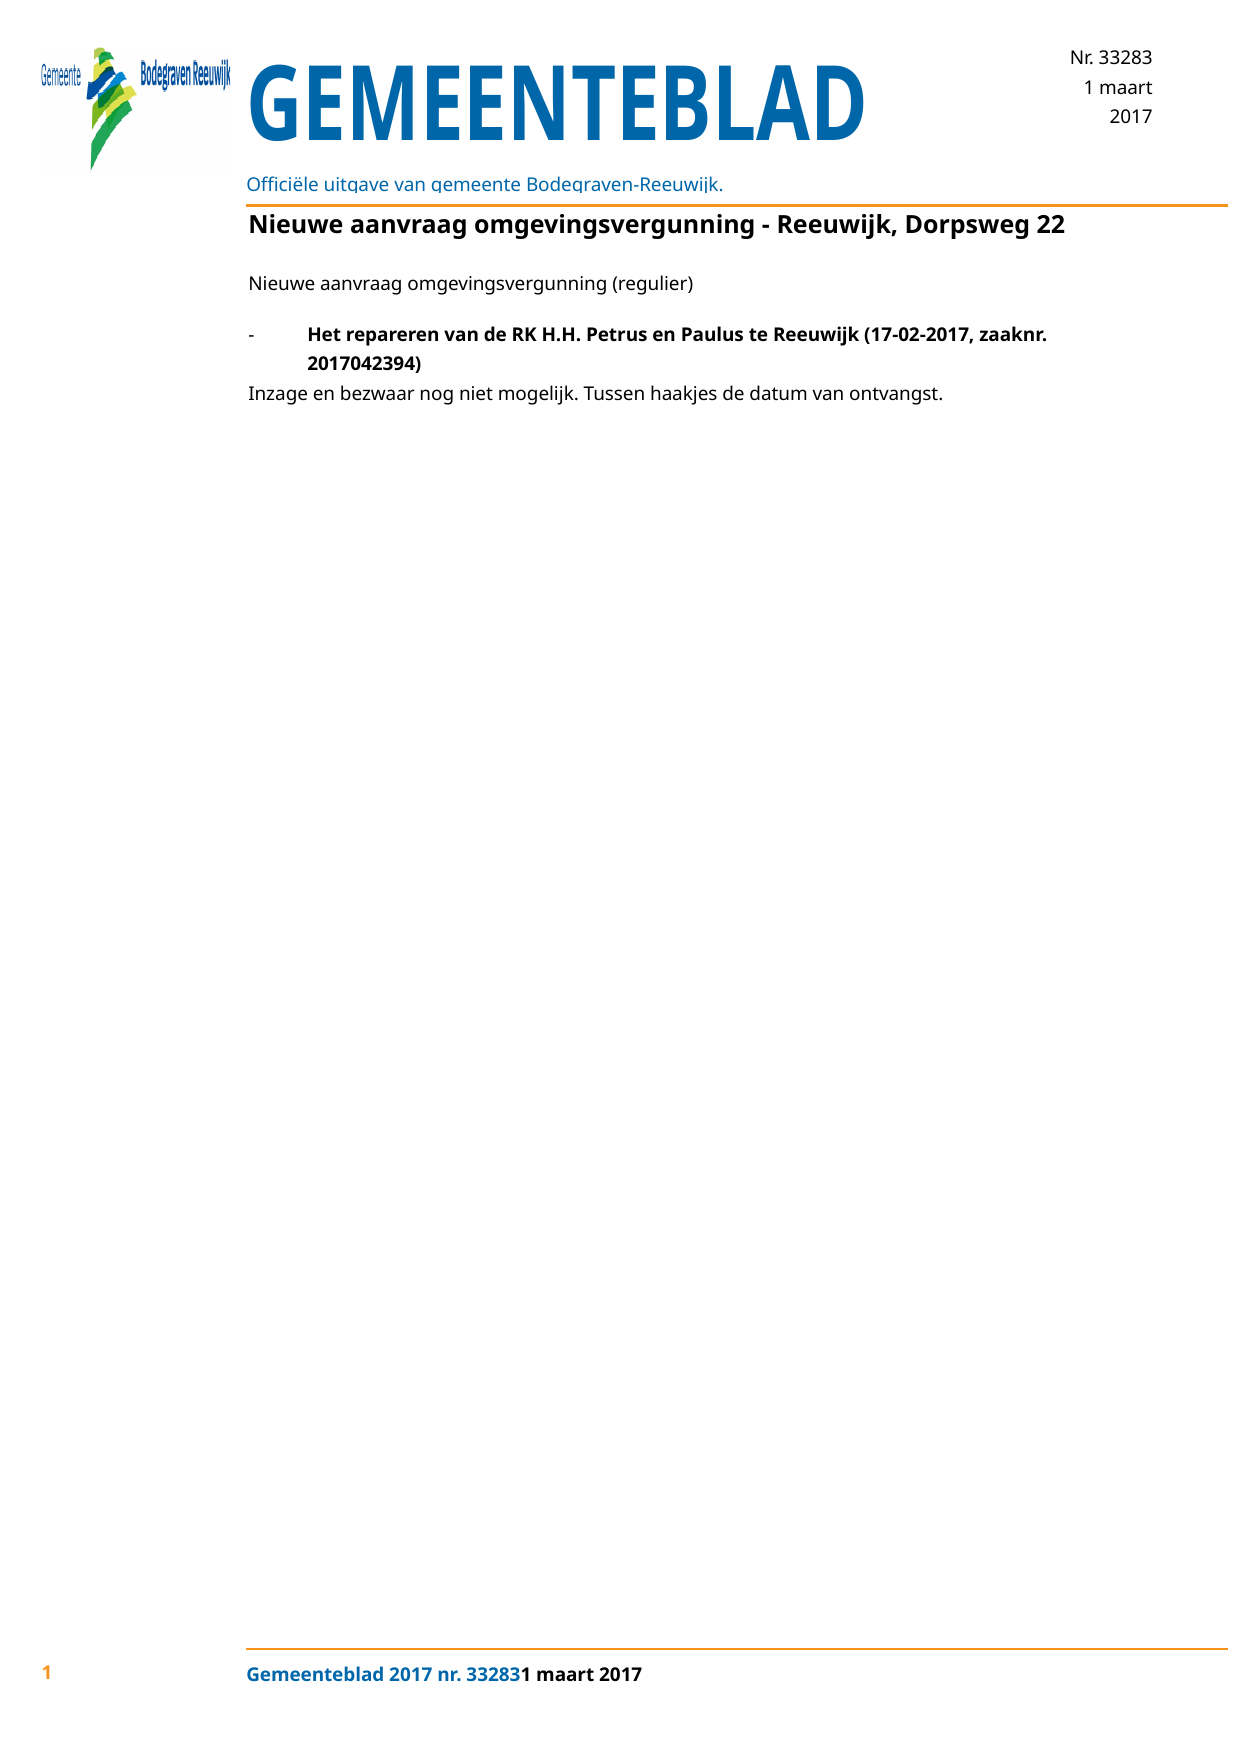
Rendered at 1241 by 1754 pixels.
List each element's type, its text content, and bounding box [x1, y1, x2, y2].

picture [41, 47, 231, 172]
text Nieuwe aanvraag omgevingsvergunning (regulier) [248, 270, 1152, 296]
text Inzage en bezwaar nog niet mogelijk. Tussen haakjes de datum van ontvangst. [248, 380, 1152, 406]
list Het repareren van de RK H.H. Petrus en Paulus te Reeuwijk (17-02-2017, zaaknr. 2017042394) [248, 321, 1152, 376]
text Nieuwe aanvraag omgevingsvergunning - Reeuwijk, Dorpsweg 22 [248, 207, 1152, 241]
